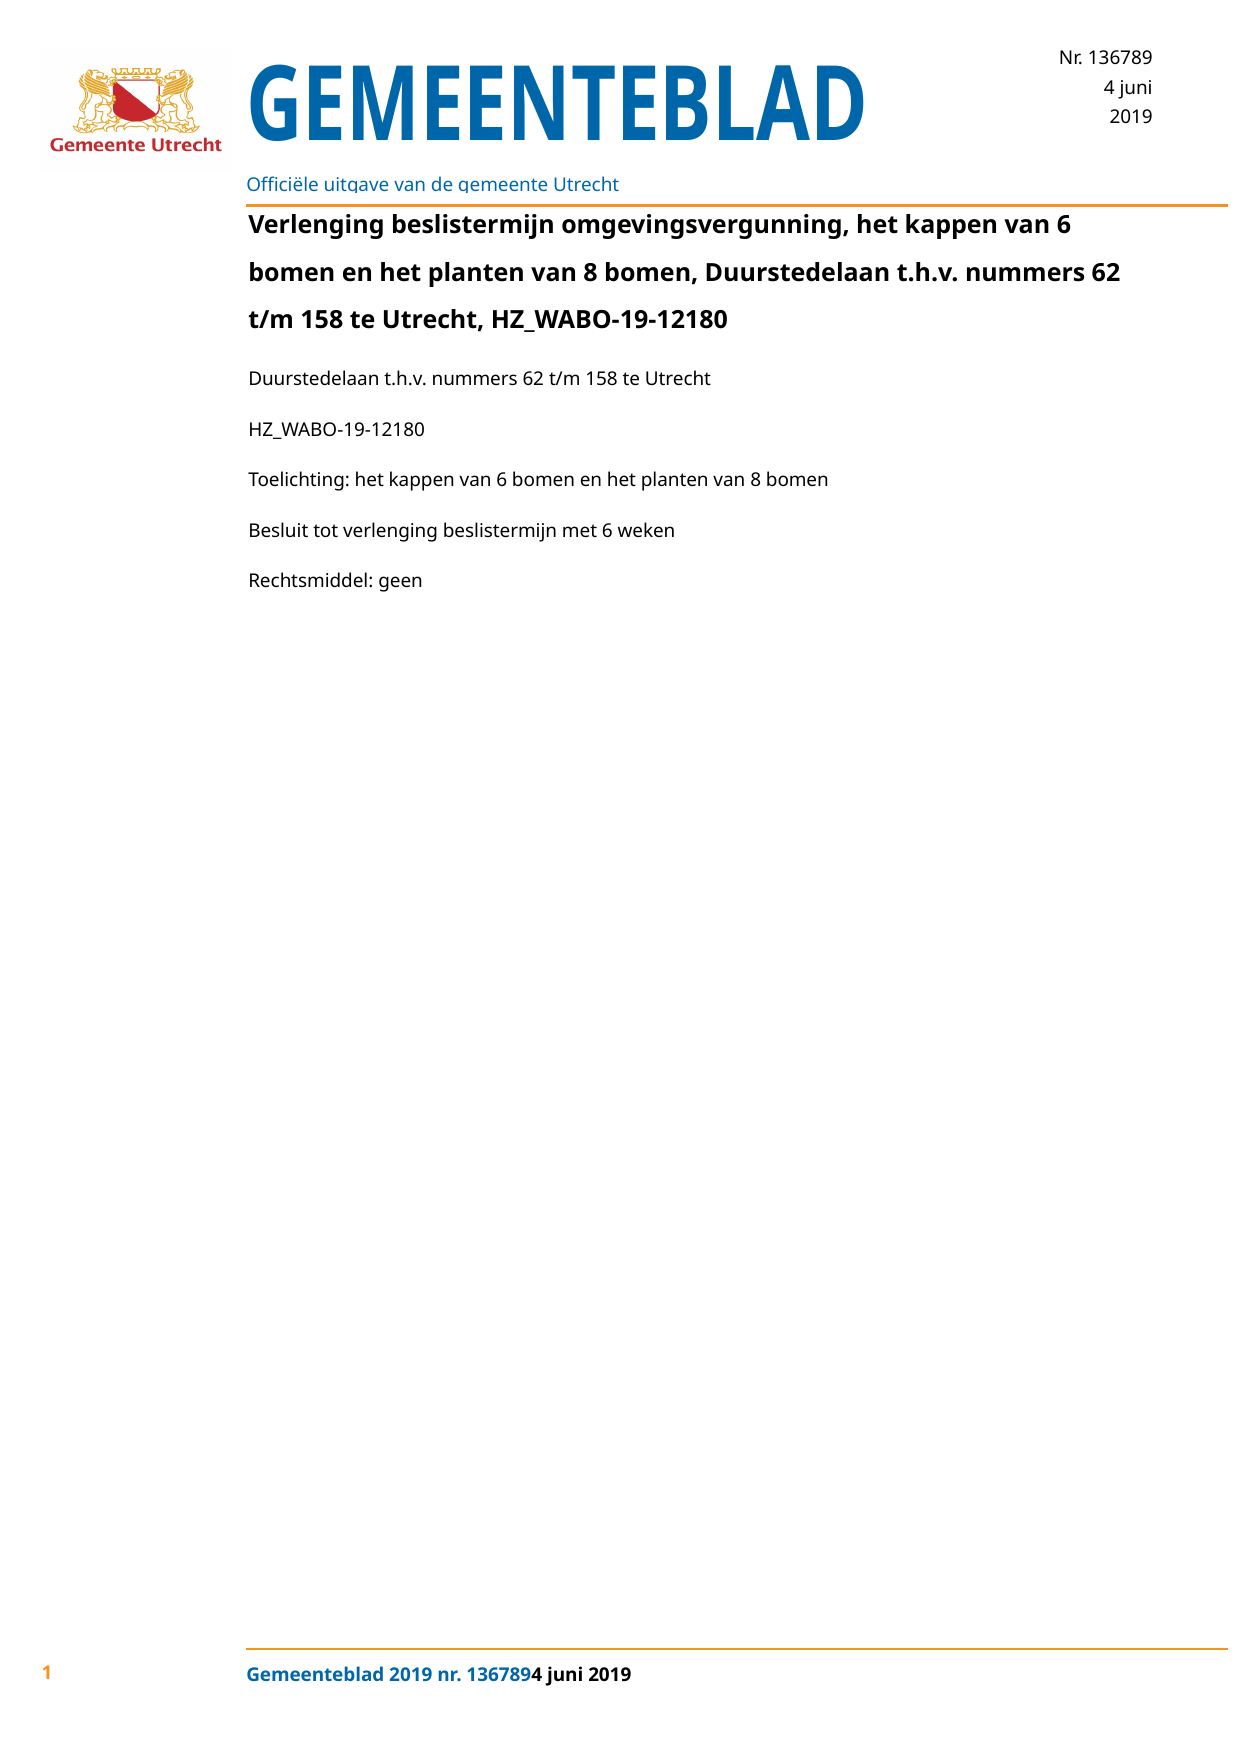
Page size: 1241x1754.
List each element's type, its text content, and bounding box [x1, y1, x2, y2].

text Besluit tot verlenging beslistermijn met 6 weken [248, 517, 1152, 542]
text HZ_WABO-19-12180 [248, 416, 1152, 442]
text Toelichting: het kappen van 6 bomen en het planten van 8 bomen [248, 466, 1152, 492]
text Duurstedelaan t.h.v. nummers 62 t/m 158 te Utrecht [248, 366, 1152, 391]
picture [41, 47, 231, 172]
text Rechtsmiddel: geen [248, 567, 1152, 593]
text Verlenging beslistermijn omgevingsvergunning, het kappen van 6 bomen en het planten van 8 bomen, Duurstedelaan t.h.v. nummers 62 t/m 158 te Utrecht, HZ_WABO-19-12180 [248, 207, 1152, 336]
